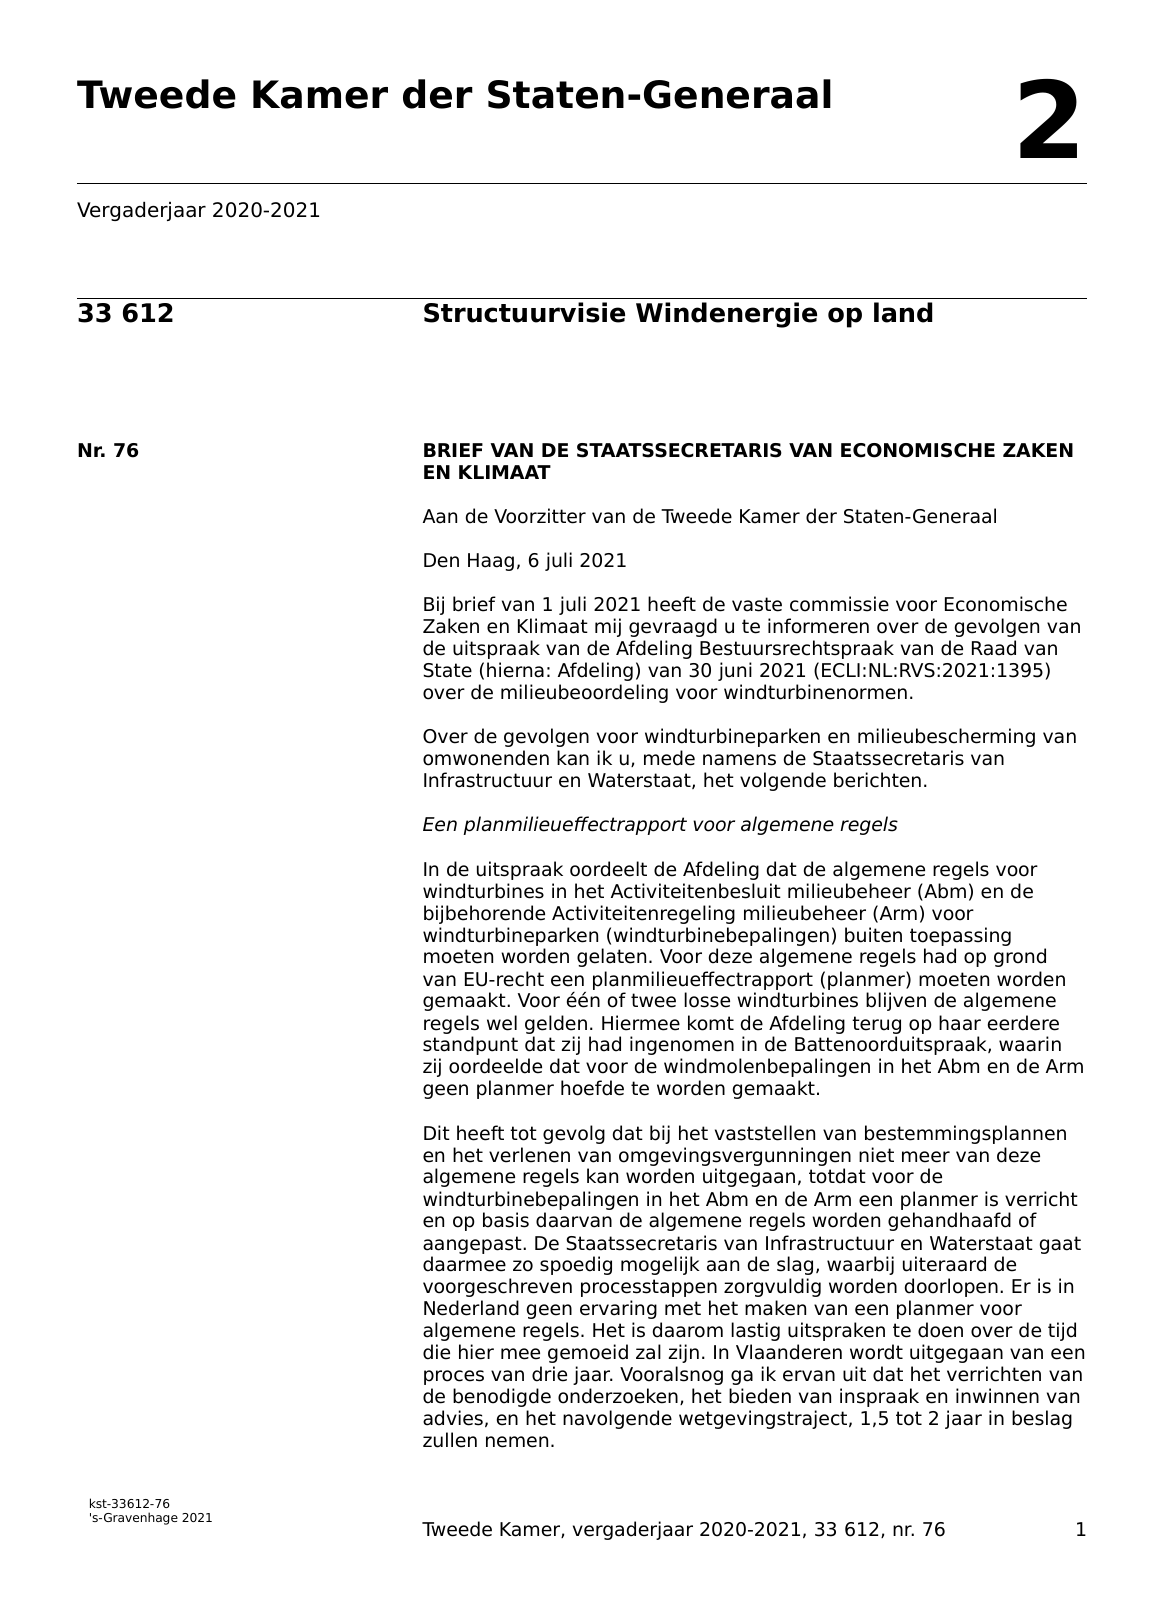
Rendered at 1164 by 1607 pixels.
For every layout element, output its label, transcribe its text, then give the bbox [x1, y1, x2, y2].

subtitle Nr. 76 BRIEF VAN DE STAATSSECRETARIS VAN ECONOMISCHE ZAKEN EN KLIMAAT [77, 440, 1087, 484]
text 's-Gravenhage 2021 [88, 1511, 323, 1525]
text Over de gevolgen voor windturbineparken en milieubescherming van omwonenden kan ik u, mede namens de Staatssecretaris van Infrastructuur en Waterstaat, het volgende berichten. [422, 726, 1087, 792]
text Aan de Voorzitter van de Tweede Kamer der Staten-Generaal [422, 506, 1087, 528]
text Bij brief van 1 juli 2021 heeft de vaste commissie voor Economische Zaken en Klimaat mij gevraagd u te informeren over de gevolgen van de uitspraak van de Afdeling Bestuursrechtspraak van de Raad van State (hierna: Afdeling) van 30 juni 2021 (ECLI:NL:RVS:2021:1395) over de milieubeoordeling voor windturbinenormen. [422, 594, 1087, 704]
subtitle Een planmilieueffectrapport voor algemene regels [422, 814, 1087, 836]
table_header 2 [886, 59, 1087, 183]
text Dit heeft tot gevolg dat bij het vaststellen van bestemmingsplannen en het verlenen van omgevingsvergunningen niet meer van deze algemene regels kan worden uitgegaan, totdat voor de windturbinebepalingen in het Abm en de Arm een planmer is verricht en op basis daarvan de algemene regels worden gehandhaafd of aangepast. De Staatssecretaris van Infrastructuur en Waterstaat gaat daarmee zo spoedig mogelijk aan de slag, waarbij uiteraard de voorgeschreven processtappen zorgvuldig worden doorlopen. Er is in Nederland geen ervaring met het maken van een planmer voor algemene regels. Het is daarom lastig uitspraken te doen over de tijd die hier mee gemoeid zal zijn. In Vlaanderen wordt uitgegaan van een proces van drie jaar. Vooralsnog ga ik ervan uit dat het verrichten van de benodigde onderzoeken, het bieden van inspraak en inwinnen van advies, en het navolgende wetgevingstraject, 1,5 tot 2 jaar in beslag zullen nemen. [422, 1122, 1087, 1452]
subtitle 33 612 Structuurvisie Windenergie op land [77, 299, 1087, 329]
text In de uitspraak oordeelt de Afdeling dat de algemene regels voor windturbines in het Activiteitenbesluit milieubeheer (Abm) en de bijbehorende Activiteitenregeling milieubeheer (Arm) voor windturbineparken (windturbinebepalingen) buiten toepassing moeten worden gelaten. Voor deze algemene regels had op grond van EU-recht een planmilieueffectrapport (planmer) moeten worden gemaakt. Voor één of twee losse windturbines blijven de algemene regels wel gelden. Hiermee komt de Afdeling terug op haar eerdere standpunt dat zij had ingenomen in de Battenoorduitspraak, waarin zij oordeelde dat voor de windmolenbepalingen in het Abm en de Arm geen planmer hoefde te worden gemaakt. [422, 858, 1087, 1100]
text Den Haag, 6 juli 2021 [422, 550, 1087, 572]
text kst-33612-76 [88, 1497, 323, 1511]
table_header Tweede Kamer der Staten-Generaal [77, 59, 886, 183]
table_cell Vergaderjaar 2020-2021 [77, 184, 1087, 298]
